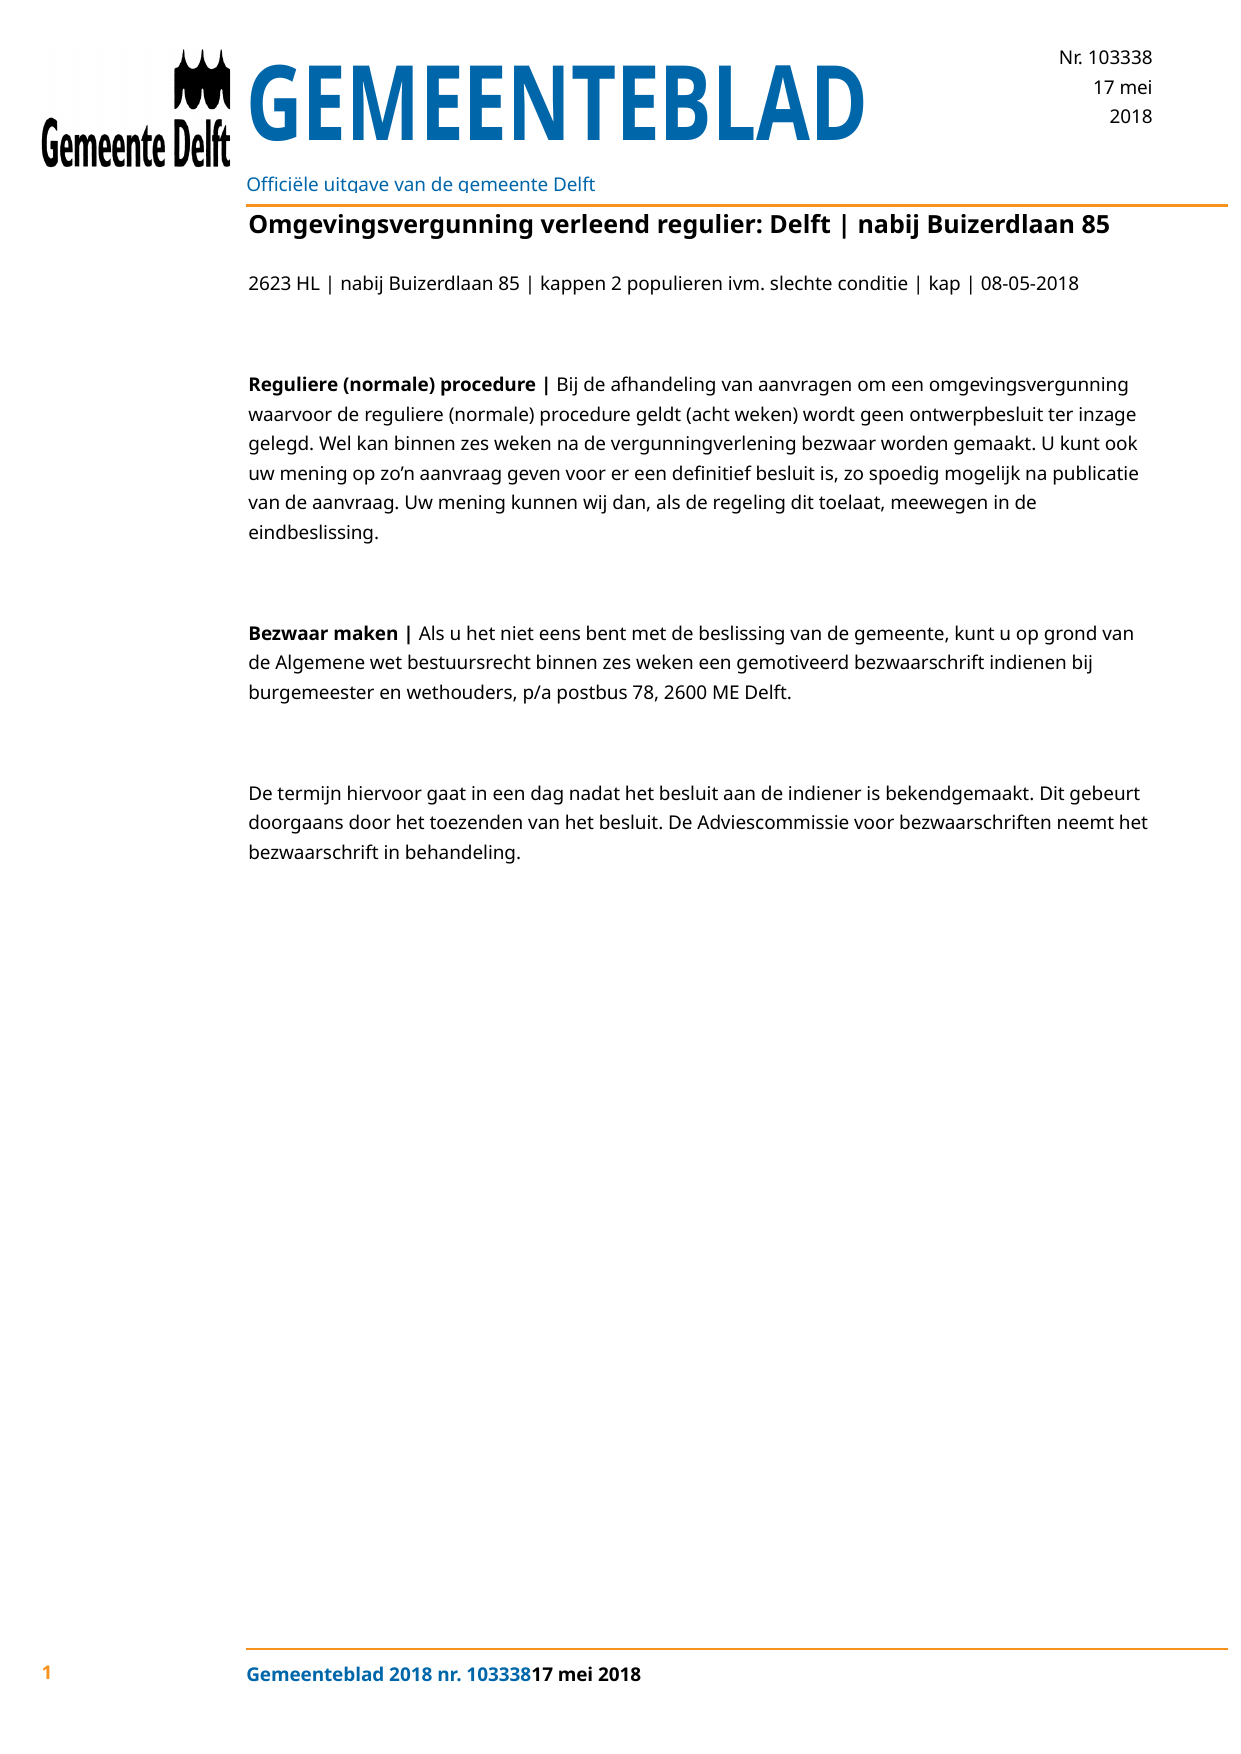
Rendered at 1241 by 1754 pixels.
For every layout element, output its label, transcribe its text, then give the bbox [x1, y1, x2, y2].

text Bezwaar maken | Als u het niet eens bent met de beslissing van de gemeente, kunt u op grond van de Algemene wet bestuursrecht binnen zes weken een gemotiveerd bezwaarschrift indienen bij burgemeester en wethouders, p/a postbus 78, 2600 ME Delft. [248, 620, 1152, 705]
text Omgevingsvergunning verleend regulier: Delft | nabij Buizerdlaan 85 [248, 207, 1152, 241]
text Reguliere (normale) procedure | Bij de afhandeling van aanvragen om een omgevingsvergunning waarvoor de reguliere (normale) procedure geldt (acht weken) wordt geen ontwerpbesluit ter inzage gelegd. Wel kan binnen zes weken na de vergunningverlening bezwaar worden gemaakt. U kunt ook uw mening op zo’n aanvraag geven voor er een definitief besluit is, zo spoedig mogelijk na publicatie van de aanvraag. Uw mening kunnen wij dan, als de regeling dit toelaat, meewegen in de eindbeslissing. [248, 371, 1152, 545]
text De termijn hiervoor gaat in een dag nadat het besluit aan de indiener is bekendgemaakt. Dit gebeurt doorgaans door het toezenden van het besluit. De Adviescommissie voor bezwaarschriften neemt het bezwaarschrift in behandeling. [248, 780, 1152, 865]
picture [41, 47, 231, 172]
text 2623 HL | nabij Buizerdlaan 85 | kappen 2 populieren ivm. slechte conditie | kap | 08-05-2018 [248, 270, 1152, 296]
